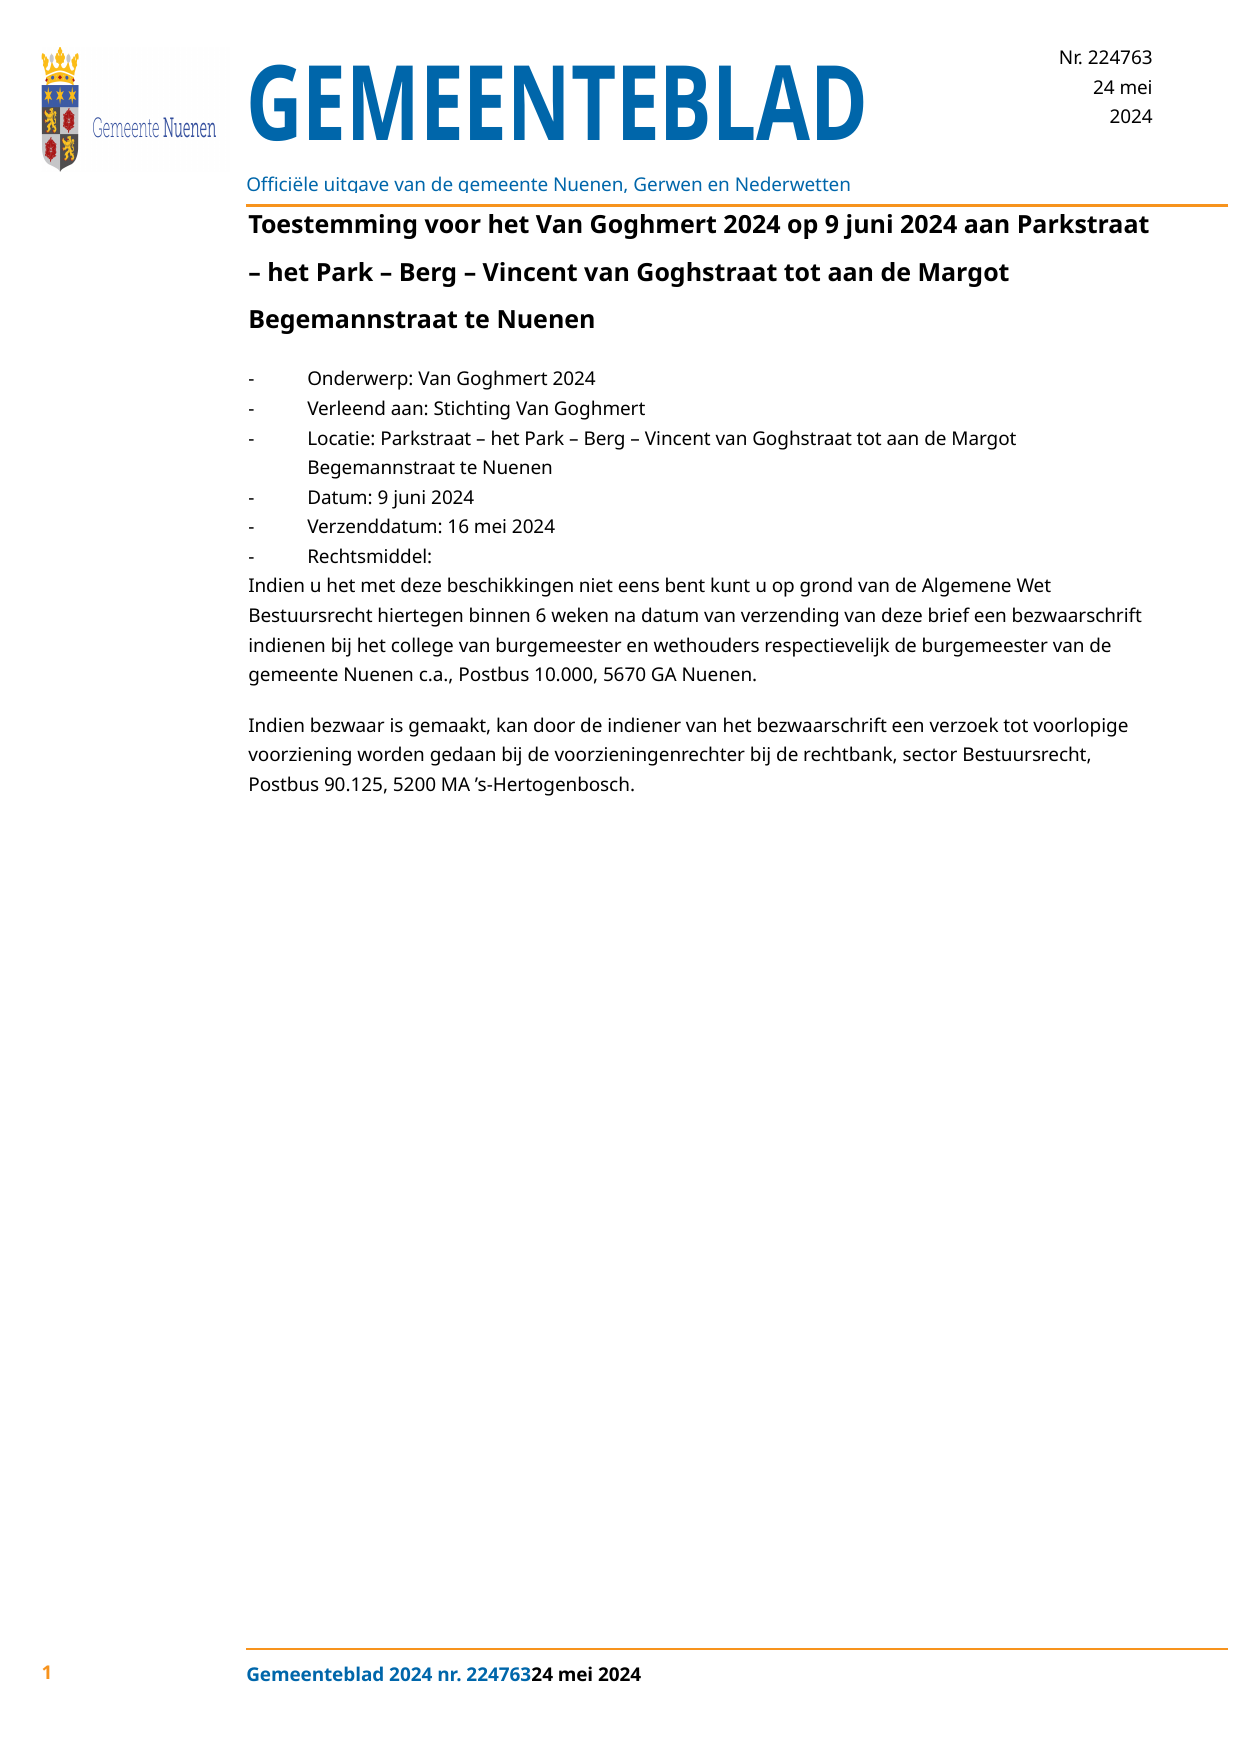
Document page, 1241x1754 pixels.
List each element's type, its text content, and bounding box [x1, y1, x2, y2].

list Rechtsmiddel: [248, 543, 1152, 569]
text Indien u het met deze beschikkingen niet eens bent kunt u op grond van de Algemene Wet Bestuursrecht hiertegen binnen 6 weken na datum van verzending van deze brief een bezwaarschrift indienen bij het college van burgemeester en wethouders respectievelijk de burgemeester van de gemeente Nuenen c.a., Postbus 10.000, 5670 GA Nuenen. [248, 573, 1152, 687]
list Onderwerp: Van Goghmert 2024 [248, 366, 1152, 391]
picture [41, 47, 231, 172]
list Verleend aan: Stichting Van Goghmert [248, 395, 1152, 421]
list Verzenddatum: 16 mei 2024 [248, 513, 1152, 539]
text Toestemming voor het Van Goghmert 2024 op 9 juni 2024 aan Parkstraat – het Park – Berg – Vincent van Goghstraat tot aan de Margot Begemannstraat te Nuenen [248, 207, 1152, 336]
text Indien bezwaar is gemaakt, kan door de indiener van het bezwaarschrift een verzoek tot voorlopige voorziening worden gedaan bij de voorzieningenrechter bij de rechtbank, sector Bestuursrecht, Postbus 90.125, 5200 MA ’s-Hertogenbosch. [248, 712, 1152, 797]
list Locatie: Parkstraat – het Park – Berg – Vincent van Goghstraat tot aan de Margot Begemannstraat te Nuenen [248, 425, 1152, 480]
list Datum: 9 juni 2024 [248, 484, 1152, 509]
